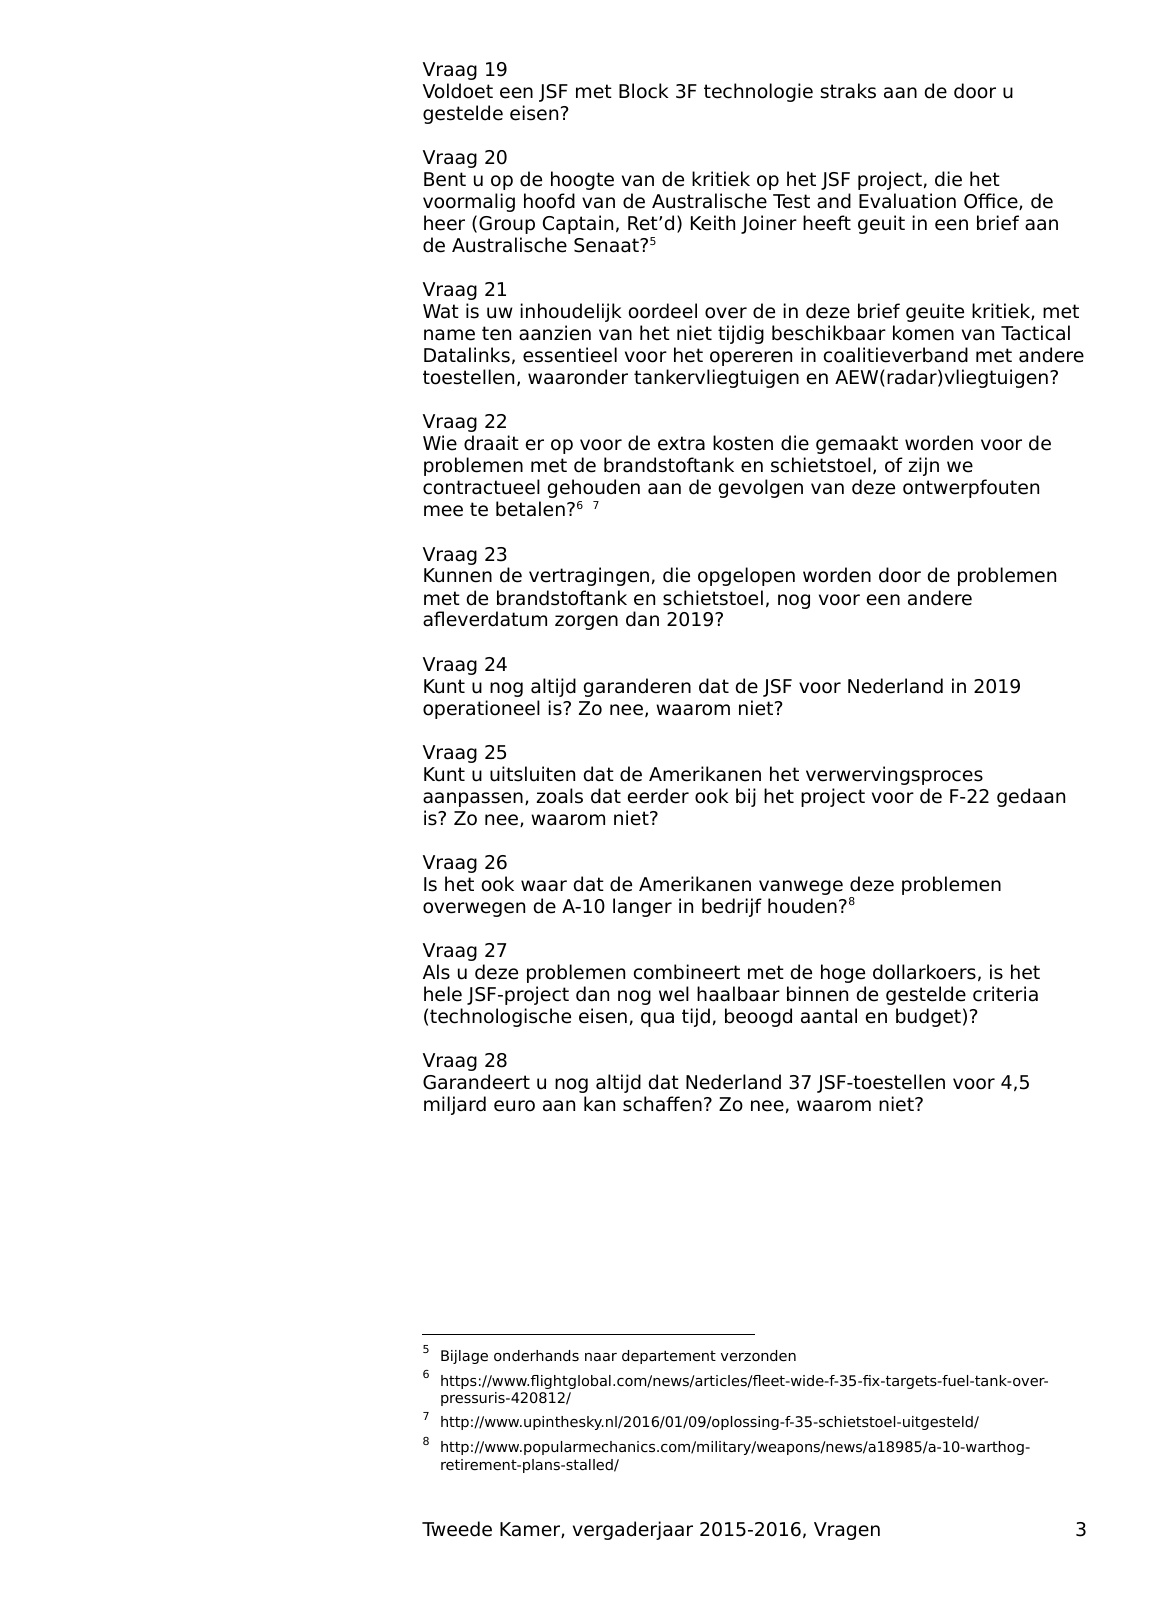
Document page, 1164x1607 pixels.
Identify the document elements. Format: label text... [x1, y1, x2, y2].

text Kunt u uitsluiten dat de Amerikanen het verwervingsproces aanpassen, zoals dat eerder ook bij het project voor de F-22 gedaan is? Zo nee, waarom niet? [422, 764, 1087, 829]
text Is het ook waar dat de Amerikanen vanwege deze problemen overwegen de A-10 langer in bedrijf houden? [422, 874, 1087, 918]
text Vraag 28 [422, 1050, 1087, 1072]
text Vraag 24 [422, 653, 1087, 676]
text Vraag 22 [422, 411, 1087, 433]
text Bijlage onderhands naar departement verzonden [422, 1343, 1087, 1366]
text Wat is uw inhoudelijk oordeel over de in deze brief geuite kritiek, met name ten aanzien van het niet tijdig beschikbaar komen van Tactical Datalinks, essentieel voor het opereren in coalitieverband met andere toestellen, waaronder tankervliegtuigen en AEW(radar)vliegtuigen? [422, 301, 1087, 389]
text Wie draait er op voor de extra kosten die gemaakt worden voor de problemen met de brandstoftank en schietstoel, of zijn we contractueel gehouden aan de gevolgen van deze ontwerpfouten mee te betalen? [422, 433, 1087, 521]
text Voldoet een JSF met Block 3F technologie straks aan de door u gestelde eisen? [422, 81, 1087, 125]
text Vraag 26 [422, 852, 1087, 874]
text Als u deze problemen combineert met de hoge dollarkoers, is het hele JSF-project dan nog wel haalbaar binnen de gestelde criteria (technologische eisen, qua tijd, beoogd aantal en budget)? [422, 962, 1087, 1028]
text Kunt u nog altijd garanderen dat de JSF voor Nederland in 2019 operationeel is? Zo nee, waarom niet? [422, 676, 1087, 719]
text Bent u op de hoogte van de kritiek op het JSF project, die het voormalig hoofd van de Australische Test and Evaluation Office, de heer (Group Captain, Ret’d) Keith Joiner heeft geuit in een brief aan de Australische Senaat? [422, 169, 1087, 257]
text Vraag 27 [422, 940, 1087, 962]
text https://www.flightglobal.com/news/articles/fleet-wide-f-35-fix-targets-fuel-tank-over-pressuris-420812/ [422, 1368, 1087, 1407]
text http://www.popularmechanics.com/military/weapons/news/a18985/a-10-warthog-retirement-plans-stalled/ [422, 1435, 1087, 1474]
text http://www.upinthesky.nl/2016/01/09/oplossing-f-35-schietstoel-uitgesteld/ [422, 1410, 1087, 1432]
text Vraag 21 [422, 279, 1087, 301]
text Vraag 25 [422, 742, 1087, 764]
text Kunnen de vertragingen, die opgelopen worden door de problemen met de brandstoftank en schietstoel, nog voor een andere afleverdatum zorgen dan 2019? [422, 565, 1087, 631]
text Vraag 23 [422, 543, 1087, 565]
text Vraag 19 [422, 59, 1087, 81]
text Garandeert u nog altijd dat Nederland 37 JSF-toestellen voor 4,5 miljard euro aan kan schaffen? Zo nee, waarom niet? [422, 1072, 1087, 1116]
text Vraag 20 [422, 147, 1087, 169]
